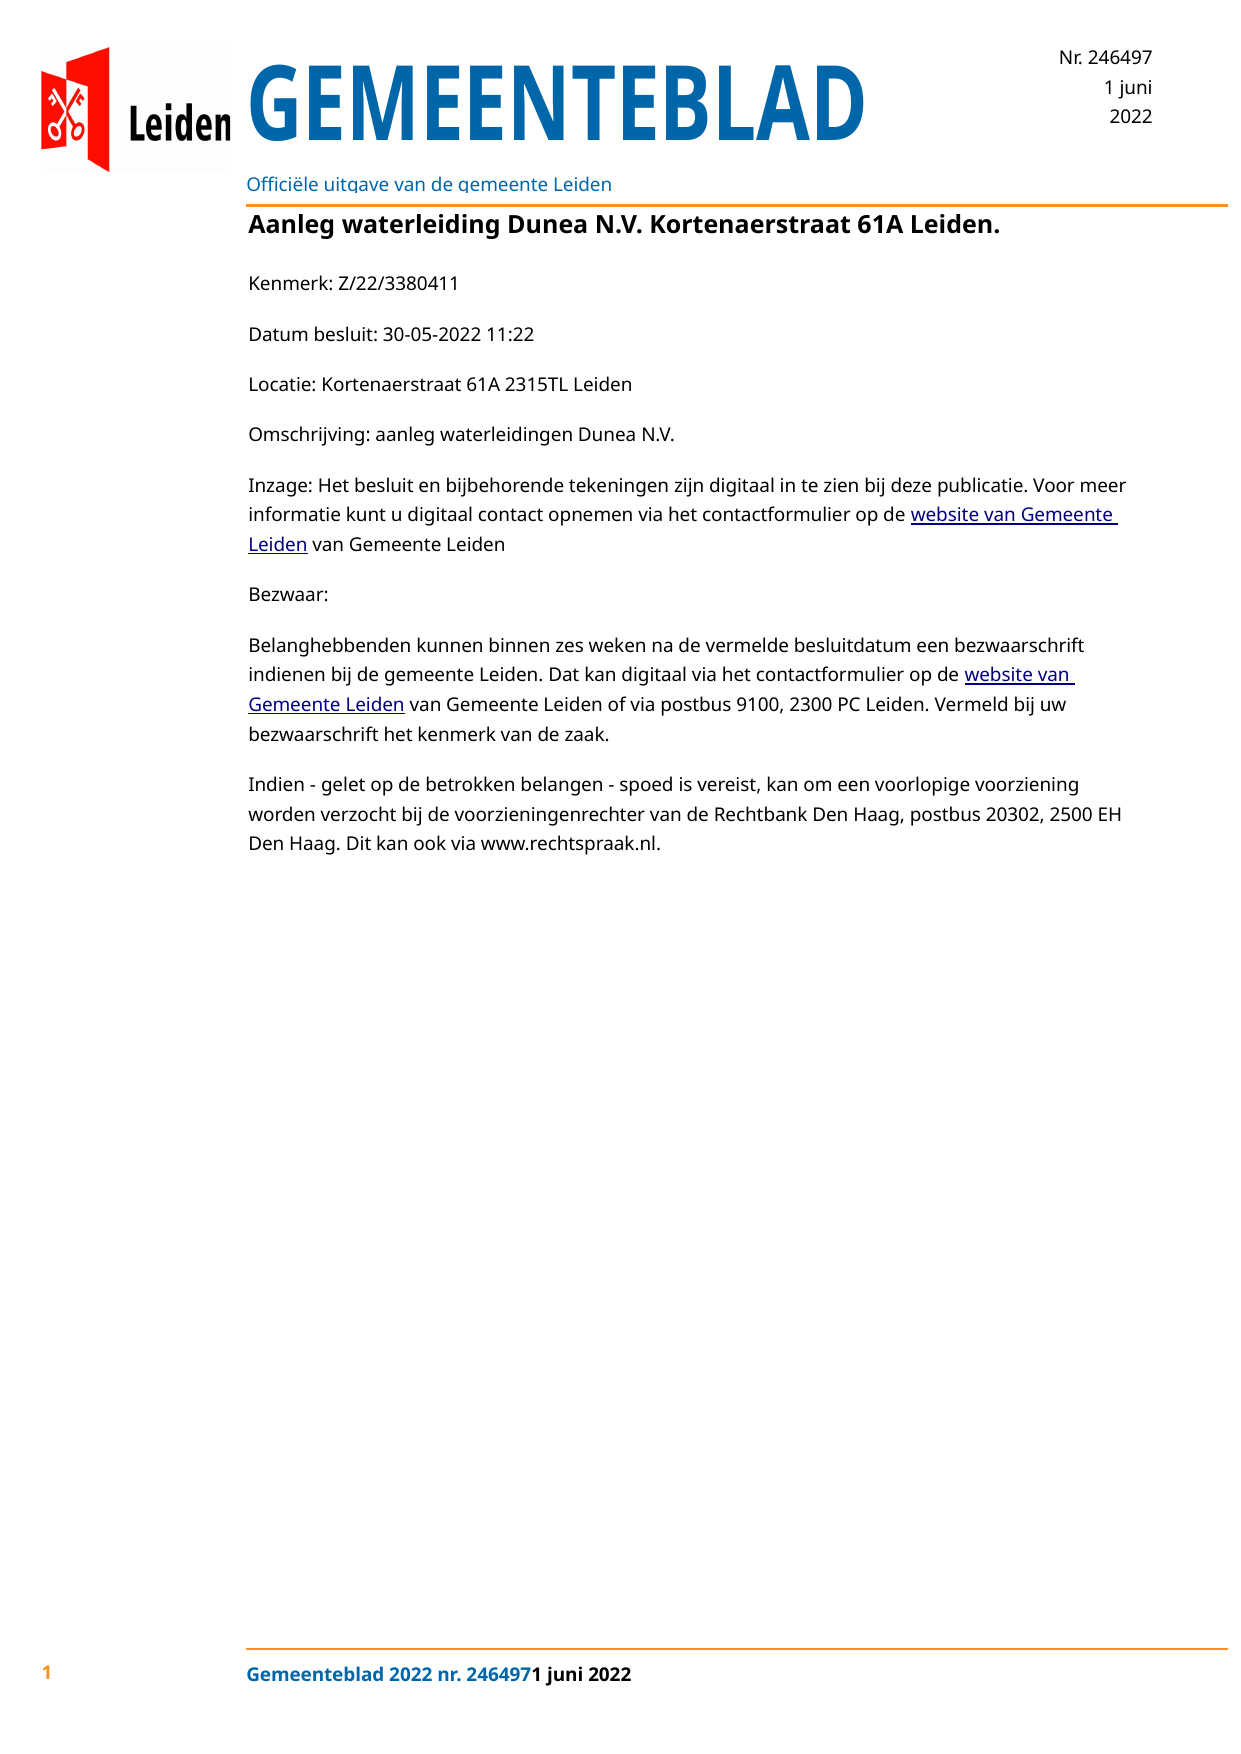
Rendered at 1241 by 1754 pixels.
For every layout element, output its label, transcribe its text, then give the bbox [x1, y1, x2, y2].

text Datum besluit: 30-05-2022 11:22 [248, 321, 1152, 346]
text Kenmerk: Z/22/3380411 [248, 270, 1152, 296]
picture [41, 47, 231, 172]
text Belanghebbenden kunnen binnen zes weken na de vermelde besluitdatum een bezwaarschrift indienen bij de gemeente Leiden. Dat kan digitaal via het contactformulier op de website van Gemeente Leiden van Gemeente Leiden of via postbus 9100, 2300 PC Leiden. Vermeld bij uw bezwaarschrift het kenmerk van de zaak. [248, 632, 1152, 746]
text Locatie: Kortenaerstraat 61A 2315TL Leiden [248, 371, 1152, 397]
text Inzage: Het besluit en bijbehorende tekeningen zijn digitaal in te zien bij deze publicatie. Voor meer informatie kunt u digitaal contact opnemen via het contactformulier op de website van Gemeente Leiden van Gemeente Leiden [248, 472, 1152, 557]
text Bezwaar: [248, 582, 1152, 607]
text Indien - gelet op de betrokken belangen - spoed is vereist, kan om een voorlopige voorziening worden verzocht bij de voorzieningenrechter van de Rechtbank Den Haag, postbus 20302, 2500 EH Den Haag. Dit kan ook via www.rechtspraak.nl. [248, 771, 1152, 856]
text Omschrijving: aanleg waterleidingen Dunea N.V. [248, 422, 1152, 447]
text Aanleg waterleiding Dunea N.V. Kortenaerstraat 61A Leiden. [248, 207, 1152, 241]
